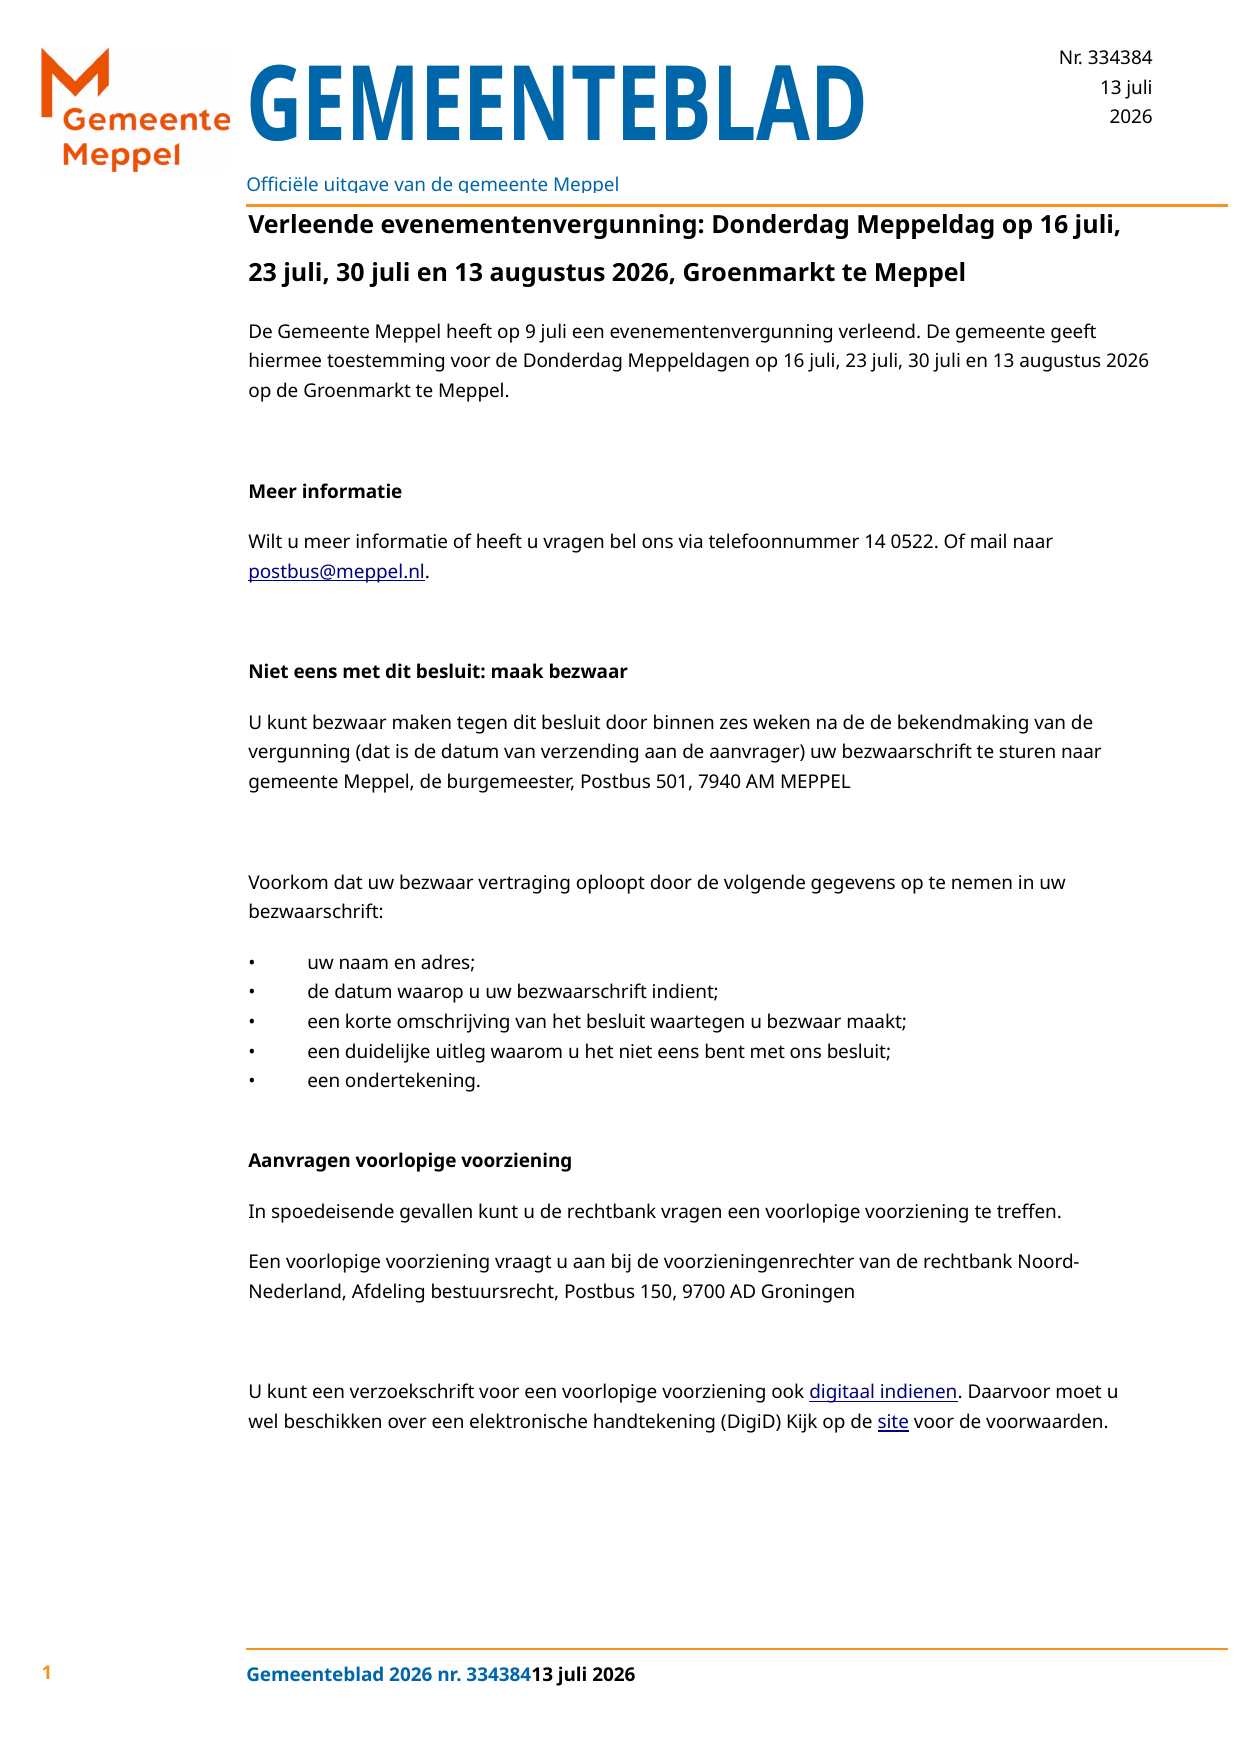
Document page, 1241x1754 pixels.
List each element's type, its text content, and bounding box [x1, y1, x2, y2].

list een duidelijke uitleg waarom u het niet eens bent met ons besluit; [248, 1038, 1152, 1064]
text Meer informatie [248, 478, 1152, 504]
text In spoedeisende gevallen kunt u de rechtbank vragen een voorlopige voorziening te treffen. [248, 1198, 1152, 1224]
text Wilt u meer informatie of heeft u vragen bel ons via telefoonnummer 14 0522. Of mail naar postbus@meppel.nl. [248, 528, 1152, 584]
list uw naam en adres; [248, 949, 1152, 975]
text Aanvragen voorlopige voorziening [248, 1147, 1152, 1173]
text Een voorlopige voorziening vraagt u aan bij de voorzieningenrechter van de rechtbank Noord-Nederland, Afdeling bestuursrecht, Postbus 150, 9700 AD Groningen [248, 1248, 1152, 1304]
text U kunt bezwaar maken tegen dit besluit door binnen zes weken na de de bekendmaking van de vergunning (dat is de datum van verzending aan de aanvrager) uw bezwaarschrift te sturen naar gemeente Meppel, de burgemeester, Postbus 501, 7940 AM MEPPEL [248, 709, 1152, 794]
text Voorkom dat uw bezwaar vertraging oploopt door de volgende gegevens op te nemen in uw bezwaarschrift: [248, 869, 1152, 924]
text Niet eens met dit besluit: maak bezwaar [248, 659, 1152, 684]
list een ondertekening. [248, 1067, 1152, 1093]
text De Gemeente Meppel heeft op 9 juli een evenementenvergunning verleend. De gemeente geeft hiermee toestemming voor de Donderdag Meppeldagen op 16 juli, 23 juli, 30 juli en 13 augustus 2026 op de Groenmarkt te Meppel. [248, 318, 1152, 403]
list de datum waarop u uw bezwaarschrift indient; [248, 979, 1152, 1004]
picture [41, 47, 231, 172]
text U kunt een verzoekschrift voor een voorlopige voorziening ook digitaal indienen. Daarvoor moet u wel beschikken over een elektronische handtekening (DigiD) Kijk op de site voor de voorwaarden. [248, 1379, 1152, 1434]
list een korte omschrijving van het besluit waartegen u bezwaar maakt; [248, 1008, 1152, 1034]
text Verleende evenementenvergunning: Donderdag Meppeldag op 16 juli, 23 juli, 30 juli en 13 augustus 2026, Groenmarkt te Meppel [248, 207, 1152, 288]
